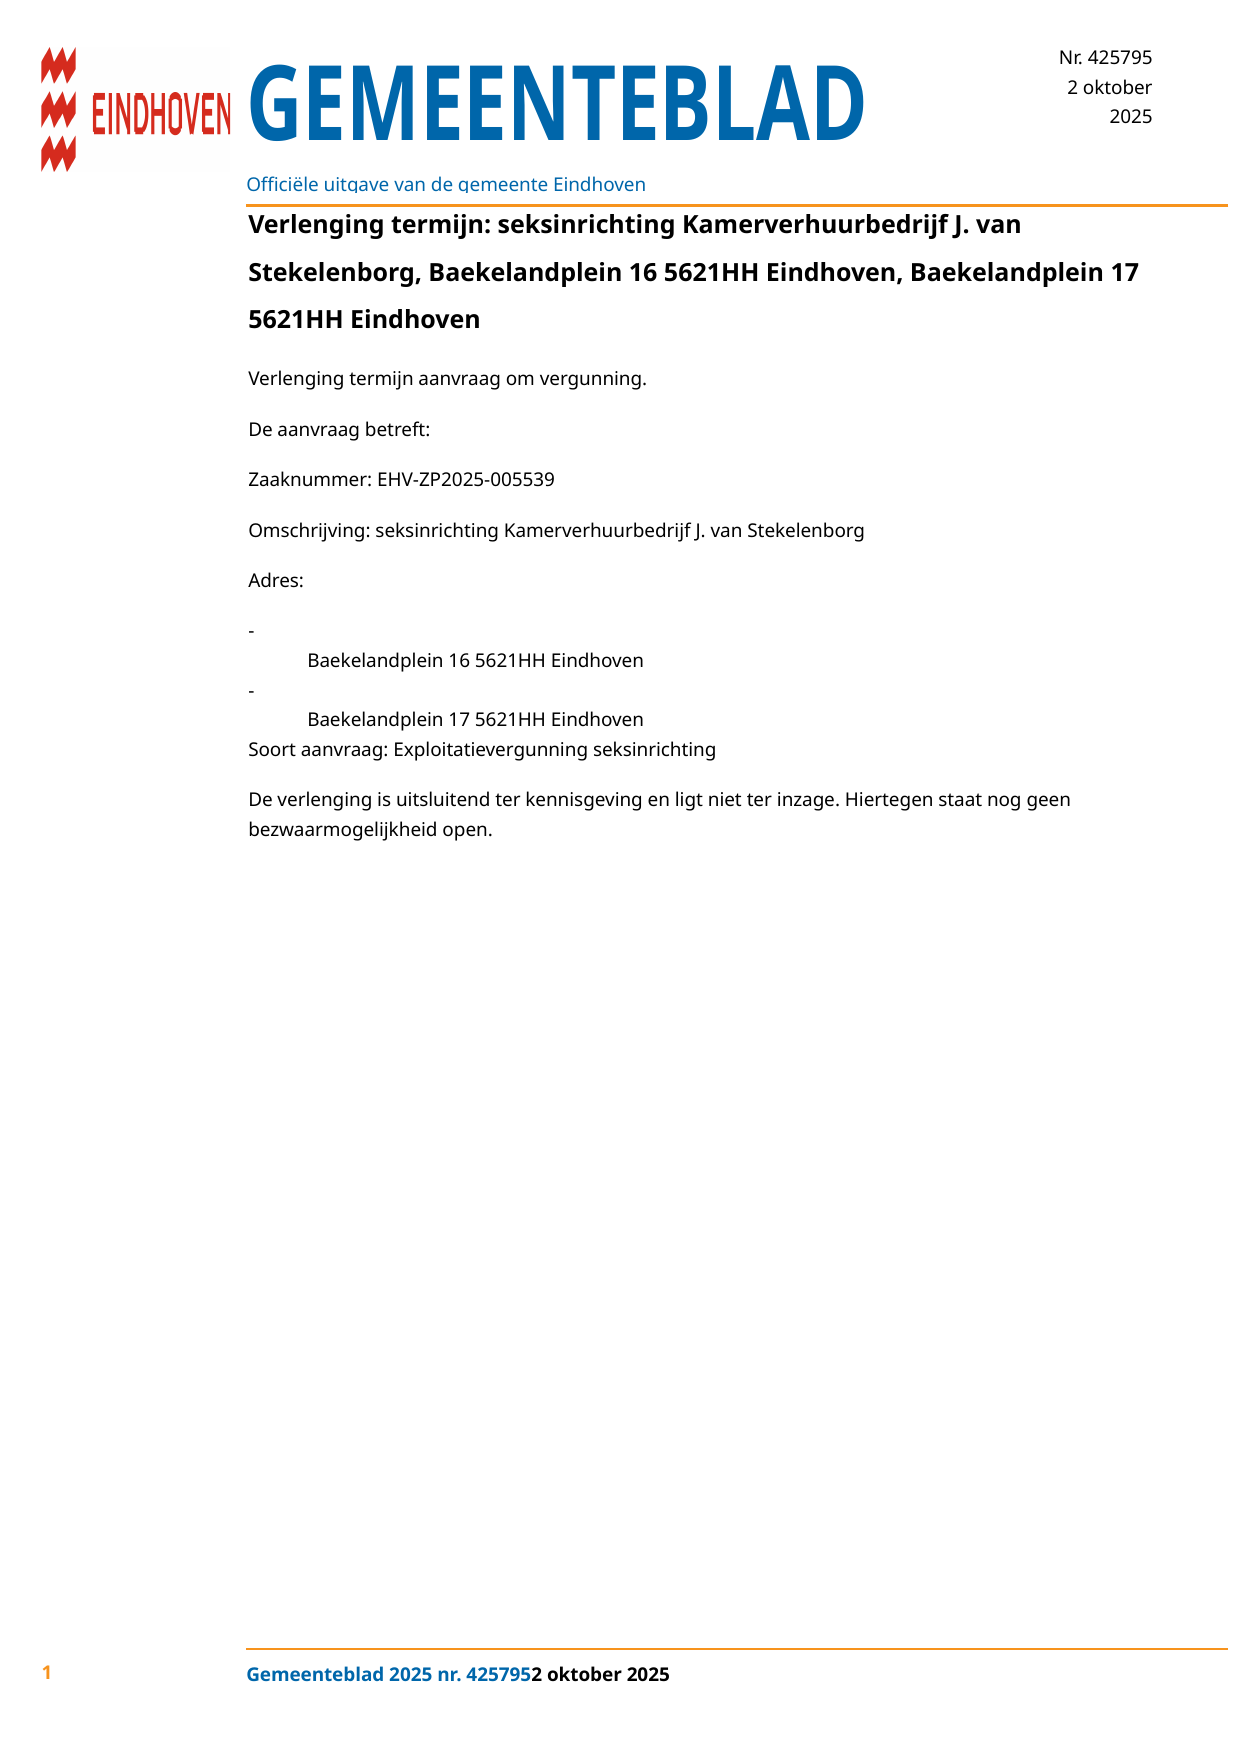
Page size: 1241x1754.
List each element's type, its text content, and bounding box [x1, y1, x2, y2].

text De aanvraag betreft: [248, 416, 1152, 442]
list Baekelandplein 17 5621HH Eindhoven [248, 706, 1152, 732]
picture [41, 47, 231, 172]
text De verlenging is uitsluitend ter kennisgeving en ligt niet ter inzage. Hiertegen staat nog geen bezwaarmogelijkheid open. [248, 786, 1152, 842]
text Omschrijving: seksinrichting Kamerverhuurbedrijf J. van Stekelenborg [248, 517, 1152, 542]
list Baekelandplein 16 5621HH Eindhoven [248, 647, 1152, 673]
text Zaaknummer: EHV-ZP2025-005539 [248, 466, 1152, 492]
text Soort aanvraag: Exploitatievergunning seksinrichting [248, 736, 1152, 762]
text Adres: [248, 567, 1152, 593]
text Verlenging termijn: seksinrichting Kamerverhuurbedrijf J. van Stekelenborg, Baekelandplein 16 5621HH Eindhoven, Baekelandplein 17 5621HH Eindhoven [248, 207, 1152, 336]
text Verlenging termijn aanvraag om vergunning. [248, 366, 1152, 391]
